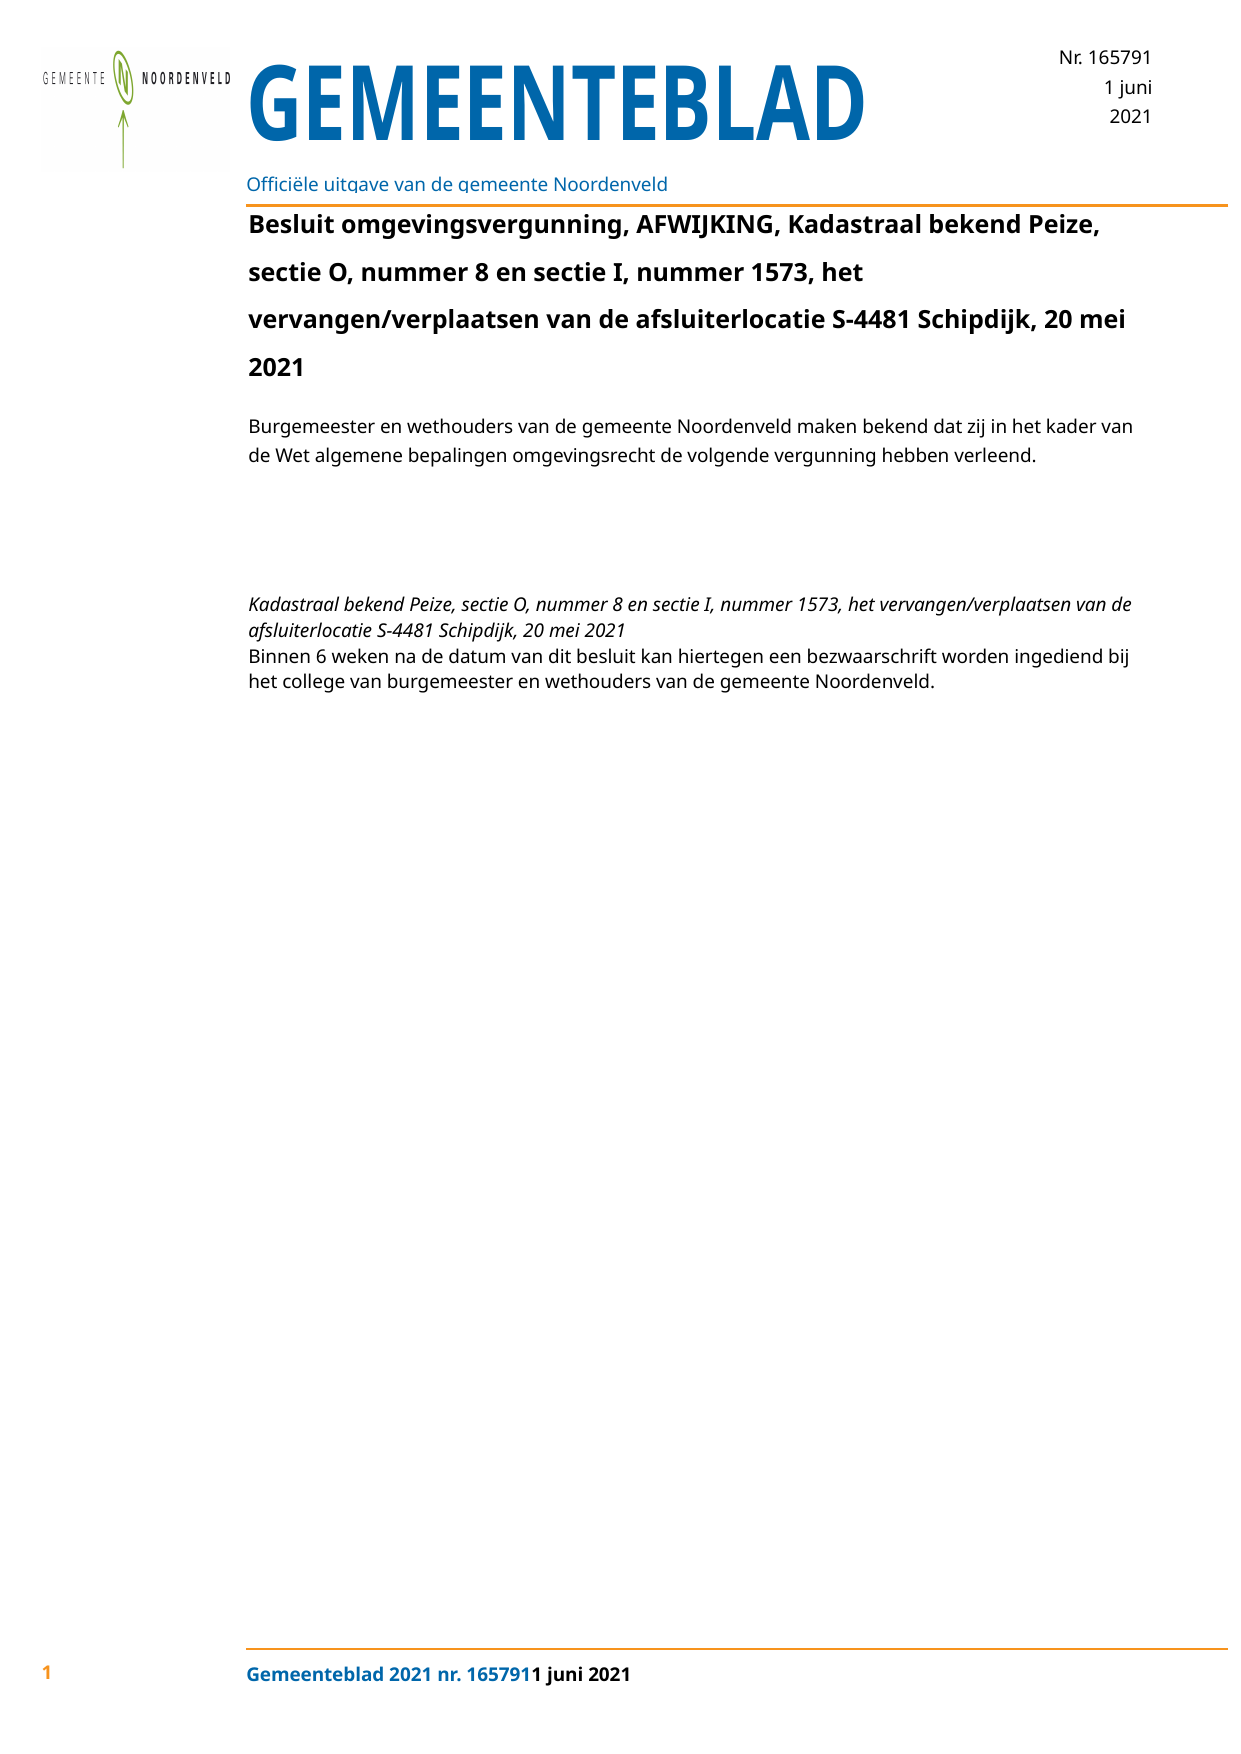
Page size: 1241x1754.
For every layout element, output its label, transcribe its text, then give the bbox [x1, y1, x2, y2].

text Binnen 6 weken na de datum van dit besluit kan hiertegen een bezwaarschrift worden ingediend bij het college van burgemeester en wethouders van de gemeente Noordenveld. [248, 643, 1152, 694]
text Kadastraal bekend Peize, sectie O, nummer 8 en sectie I, nummer 1573, het vervangen/verplaatsen van de afsluiterlocatie S-4481 Schipdijk, 20 mei 2021 [248, 591, 1152, 643]
text Burgemeester en wethouders van de gemeente Noordenveld maken bekend dat zij in het kader van de Wet algemene bepalingen omgevingsrecht de volgende vergunning hebben verleend. [248, 413, 1152, 468]
text Besluit omgevingsvergunning, AFWIJKING, Kadastraal bekend Peize, sectie O, nummer 8 en sectie I, nummer 1573, het vervangen/verplaatsen van de afsluiterlocatie S-4481 Schipdijk, 20 mei 2021 [248, 207, 1152, 384]
picture [41, 47, 231, 172]
